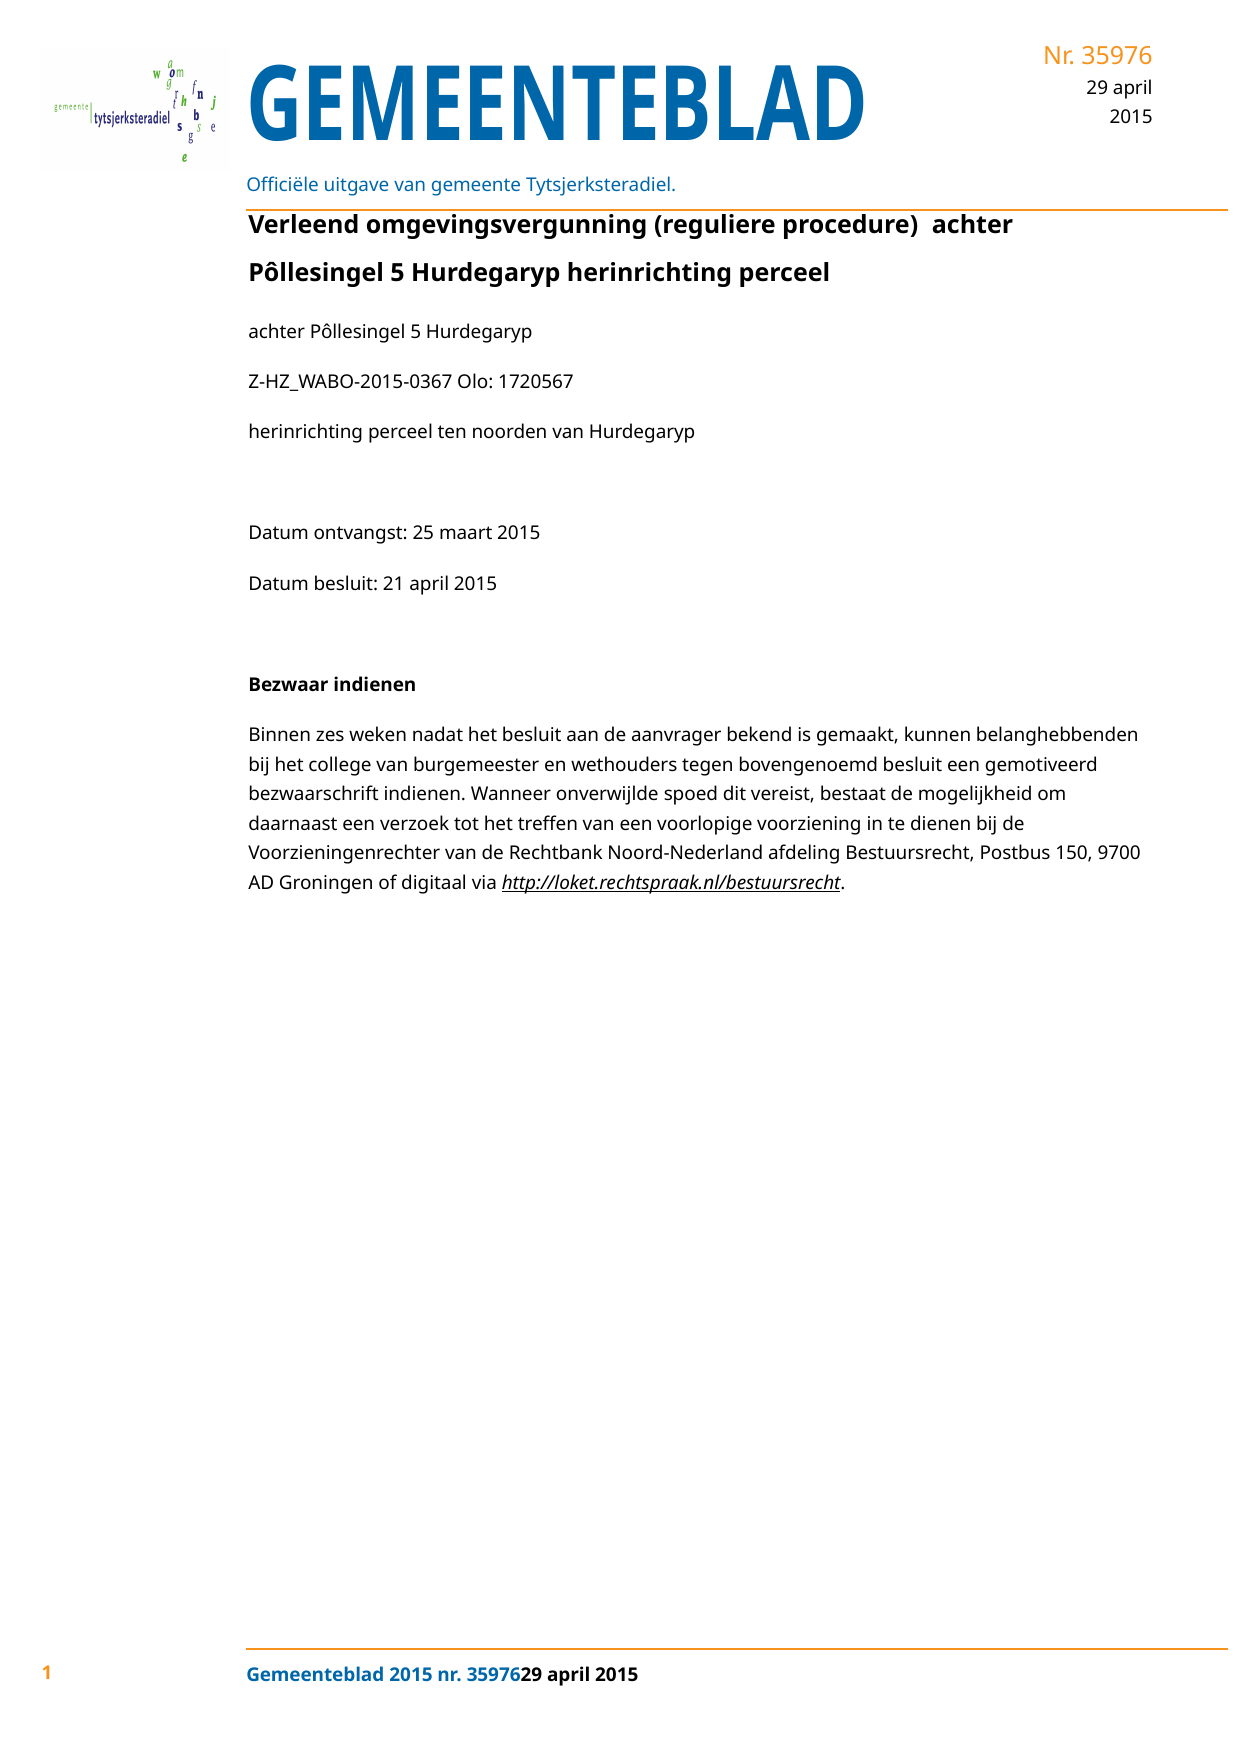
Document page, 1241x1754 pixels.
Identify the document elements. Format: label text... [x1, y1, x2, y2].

text Z-HZ_WABO-2015-0367 Olo: 1720567 [248, 368, 1152, 394]
text Datum besluit: 21 april 2015 [248, 570, 1152, 596]
text herinrichting perceel ten noorden van Hurdegaryp [248, 419, 1152, 444]
text Bezwaar indienen [248, 671, 1152, 697]
text Verleend omgevingsvergunning (reguliere procedure) achter Pôllesingel 5 Hurdegaryp herinrichting perceel [248, 211, 1152, 288]
text achter Pôllesingel 5 Hurdegaryp [248, 318, 1152, 344]
text Binnen zes weken nadat het besluit aan de aanvrager bekend is gemaakt, kunnen belanghebbenden bij het college van burgemeester en wethouders tegen bovengenoemd besluit een gemotiveerd bezwaarschrift indienen. Wanneer onverwijlde spoed dit vereist, bestaat de mogelijkheid om daarnaast een verzoek tot het treffen van een voorlopige voorziening in te dienen bij de Voorzieningenrechter van de Rechtbank Noord-Nederland afdeling Bestuursrecht, Postbus 150, 9700 AD Groningen of digitaal via http://loket.rechtspraak.nl/bestuursrecht. [248, 721, 1152, 895]
picture [41, 47, 231, 172]
text Datum ontvangst: 25 maart 2015 [248, 519, 1152, 545]
